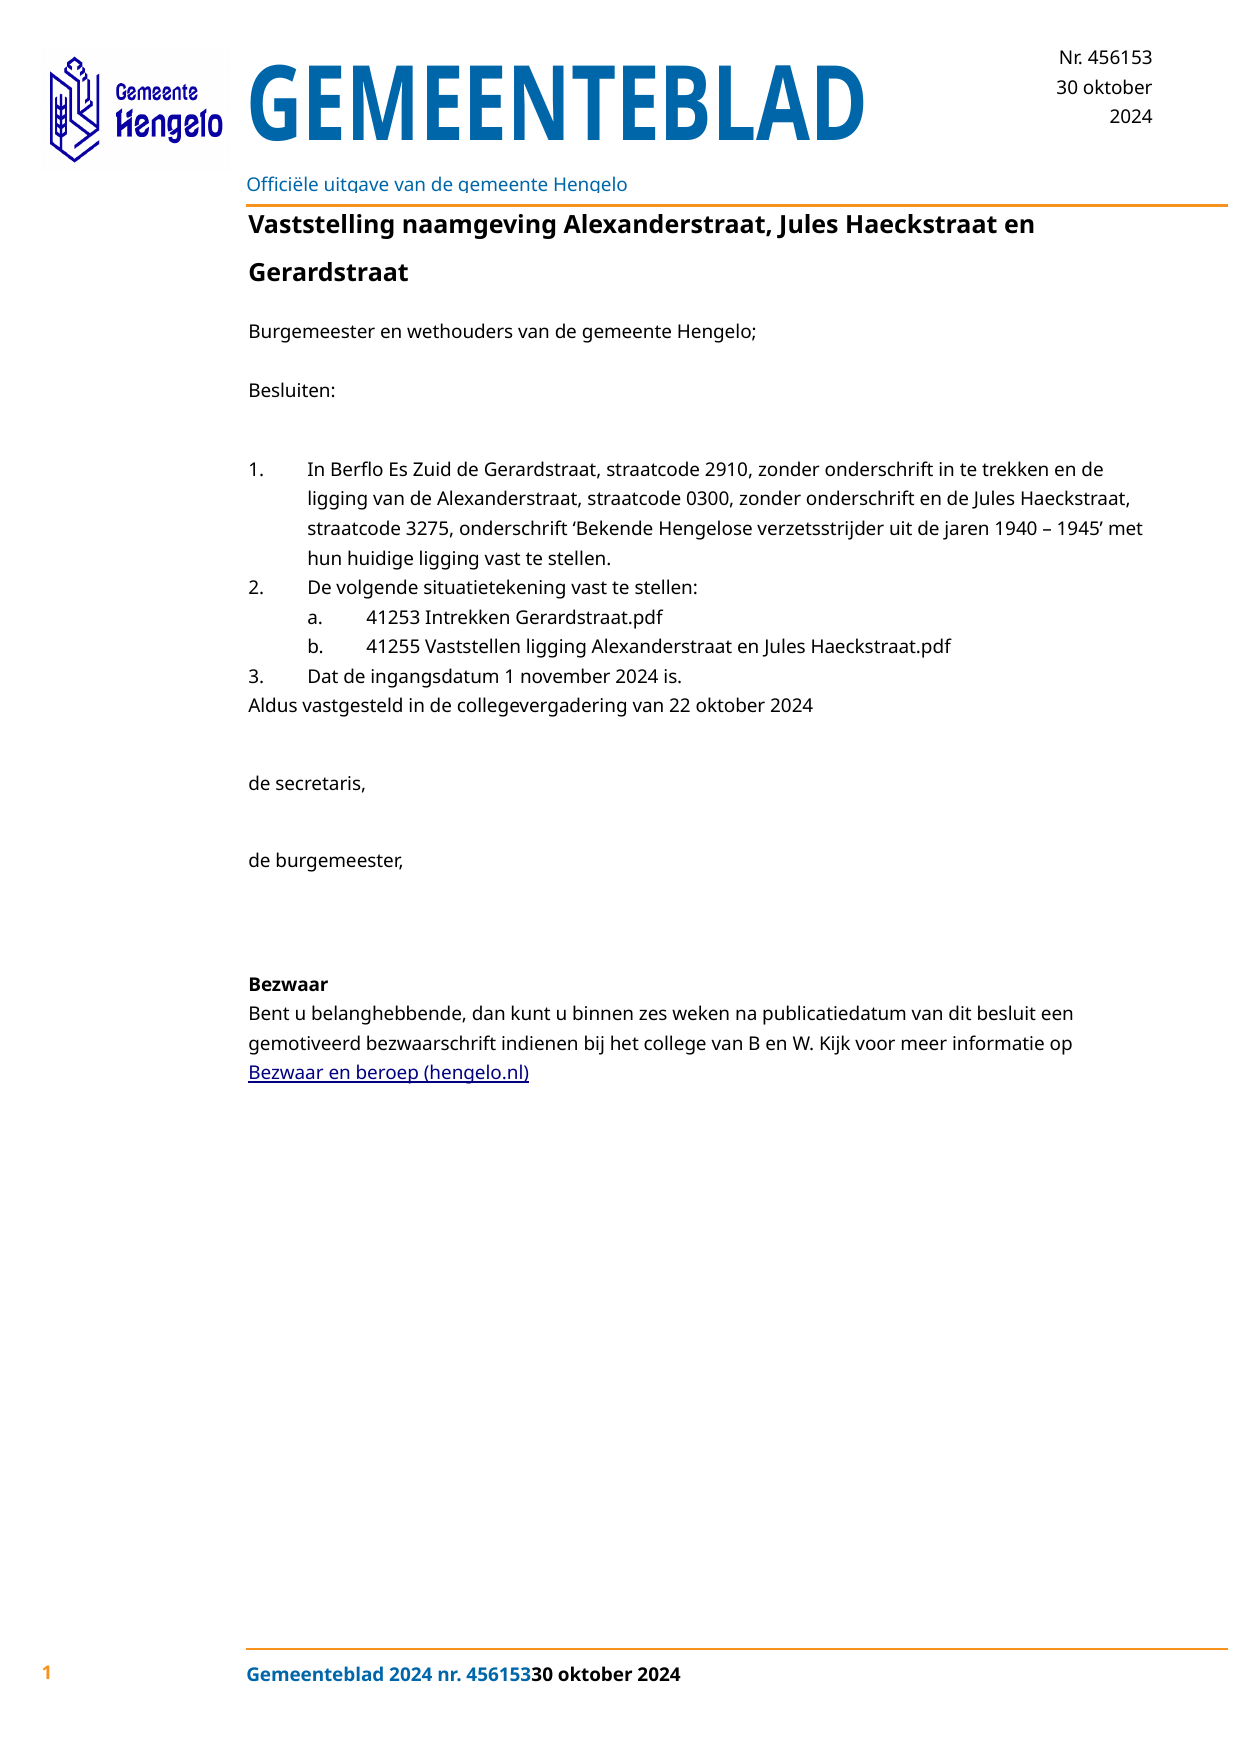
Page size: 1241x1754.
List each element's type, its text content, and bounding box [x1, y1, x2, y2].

text de secretaris, [248, 770, 1152, 796]
list 41253 Intrekken Gerardstraat.pdf [307, 604, 1152, 629]
text Burgemeester en wethouders van de gemeente Hengelo; [248, 318, 1152, 344]
list In Berflo Es Zuid de Gerardstraat, straatcode 2910, zonder onderschrift in te trekken en de ligging van de Alexanderstraat, straatcode 0300, zonder onderschrift en de Jules Haeckstraat, straatcode 3275, onderschrift ‘Bekende Hengelose verzetsstrijder uit de jaren 1940 – 1945’ met hun huidige ligging vast te stellen. [248, 456, 1152, 570]
text Vaststelling naamgeving Alexanderstraat, Jules Haeckstraat en Gerardstraat [248, 207, 1152, 288]
text de burgemeester, [248, 847, 1152, 873]
text Bent u belanghebbende, dan kunt u binnen zes weken na publicatiedatum van dit besluit een gemotiveerd bezwaarschrift indienen bij het college van B en W. Kijk voor meer informatie op Bezwaar en beroep (hengelo.nl) [248, 1000, 1152, 1085]
list De volgende situatietekening vast te stellen: [248, 574, 1152, 600]
text Aldus vastgesteld in de collegevergadering van 22 oktober 2024 [248, 693, 1152, 718]
list Dat de ingangsdatum 1 november 2024 is. [248, 663, 1152, 689]
text Besluiten: [248, 377, 1152, 403]
text Bezwaar [248, 971, 1152, 996]
list 41255 Vaststellen ligging Alexanderstraat en Jules Haeckstraat.pdf [307, 633, 1152, 659]
picture [41, 47, 231, 172]
